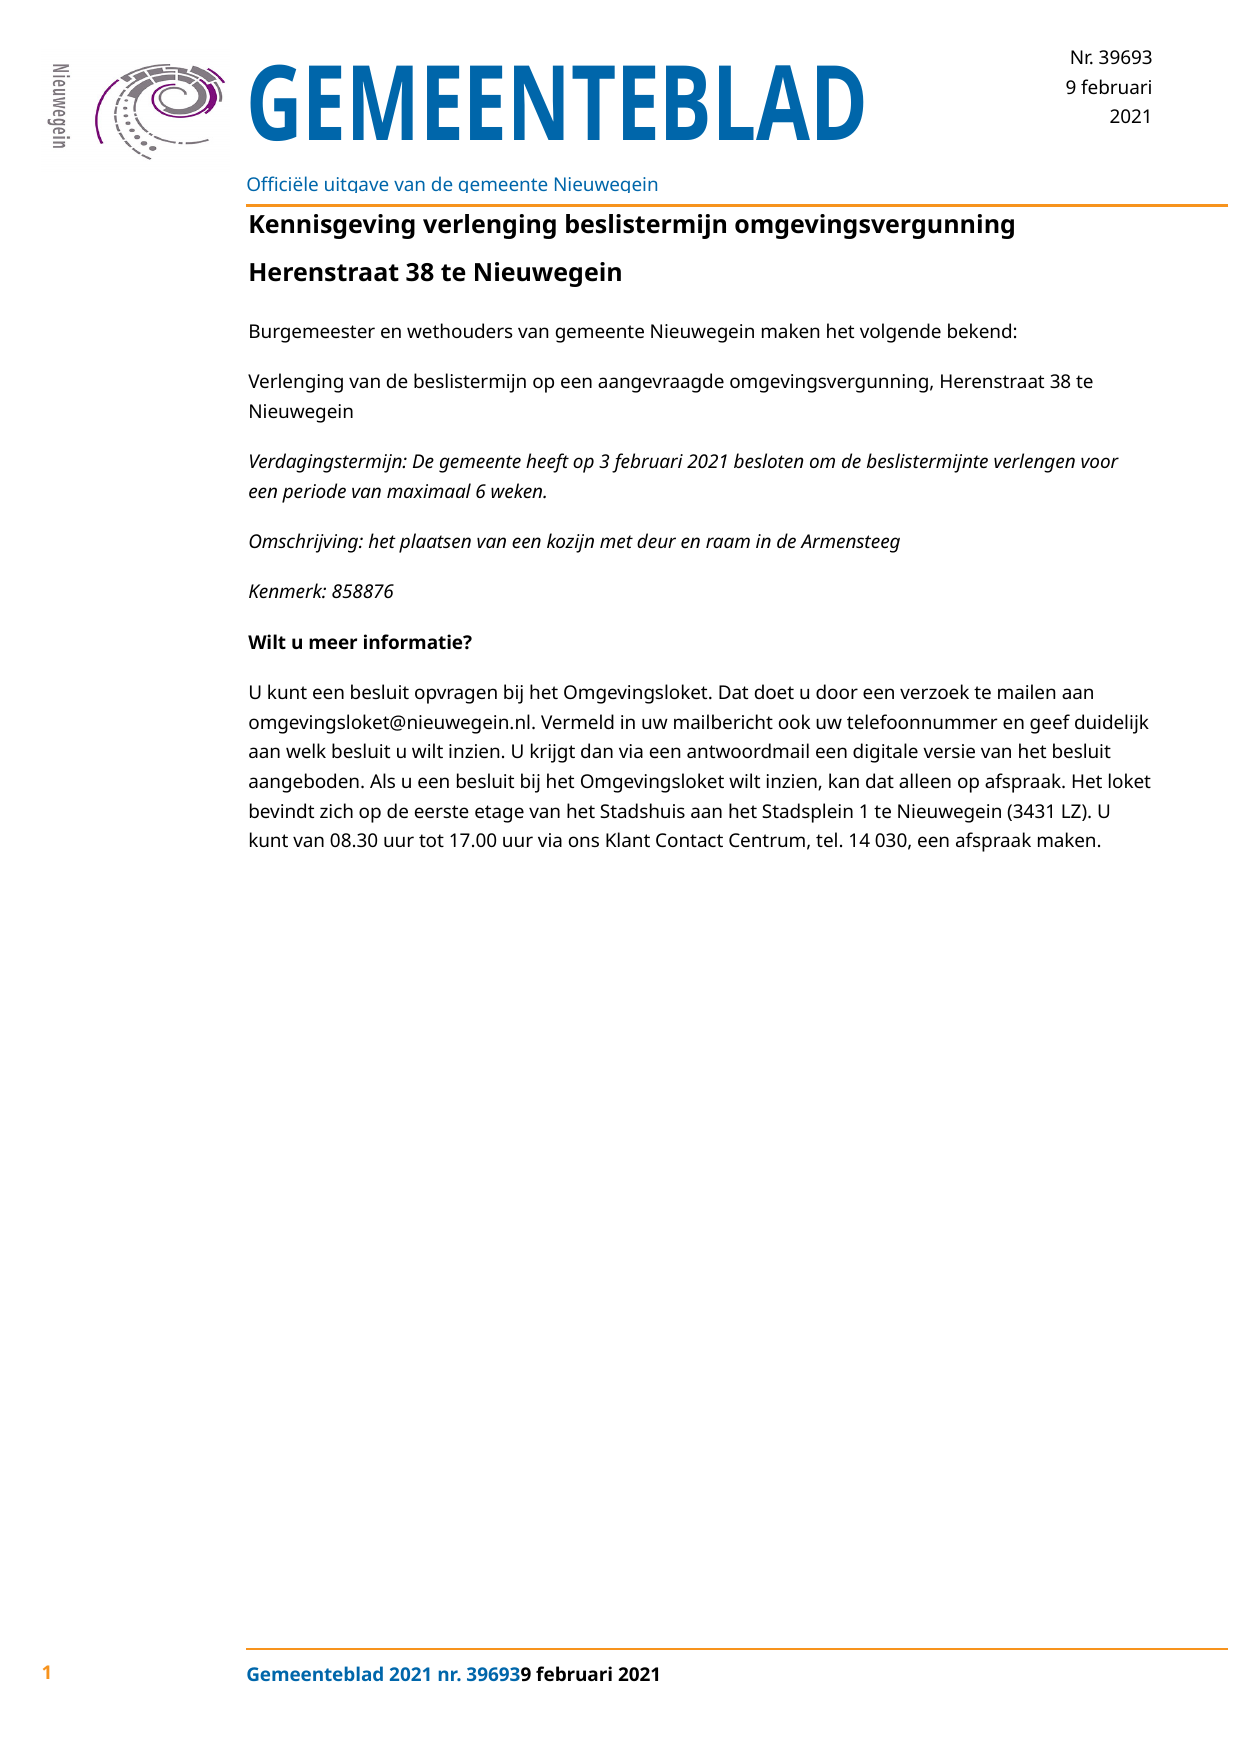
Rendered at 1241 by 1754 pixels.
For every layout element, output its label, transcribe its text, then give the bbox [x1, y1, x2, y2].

text Verlenging van de beslistermijn op een aangevraagde omgevingsvergunning, Herenstraat 38 te Nieuwegein [248, 368, 1152, 424]
text U kunt een besluit opvragen bij het Omgevingsloket. Dat doet u door een verzoek te mailen aan omgevingsloket@nieuwegein.nl. Vermeld in uw mailbericht ook uw telefoonnummer en geef duidelijk aan welk besluit u wilt inzien. U krijgt dan via een antwoordmail een digitale versie van het besluit aangeboden. Als u een besluit bij het Omgevingsloket wilt inzien, kan dat alleen op afspraak. Het loket bevindt zich op de eerste etage van het Stadshuis aan het Stadsplein 1 te Nieuwegein (3431 LZ). U kunt van 08.30 uur tot 17.00 uur via ons Klant Contact Centrum, tel. 14 030, een afspraak maken. [248, 679, 1152, 853]
text Verdagingstermijn: De gemeente heeft op 3 februari 2021 besloten om de beslistermijnte verlengen voor een periode van maximaal 6 weken. [248, 448, 1152, 504]
text Wilt u meer informatie? [248, 629, 1152, 655]
text Omschrijving: het plaatsen van een kozijn met deur en raam in de Armensteeg [248, 528, 1152, 554]
text Kennisgeving verlenging beslistermijn omgevingsvergunning Herenstraat 38 te Nieuwegein [248, 207, 1152, 288]
text Burgemeester en wethouders van gemeente Nieuwegein maken het volgende bekend: [248, 318, 1152, 344]
text Kenmerk: 858876 [248, 579, 1152, 604]
picture [41, 47, 231, 172]
